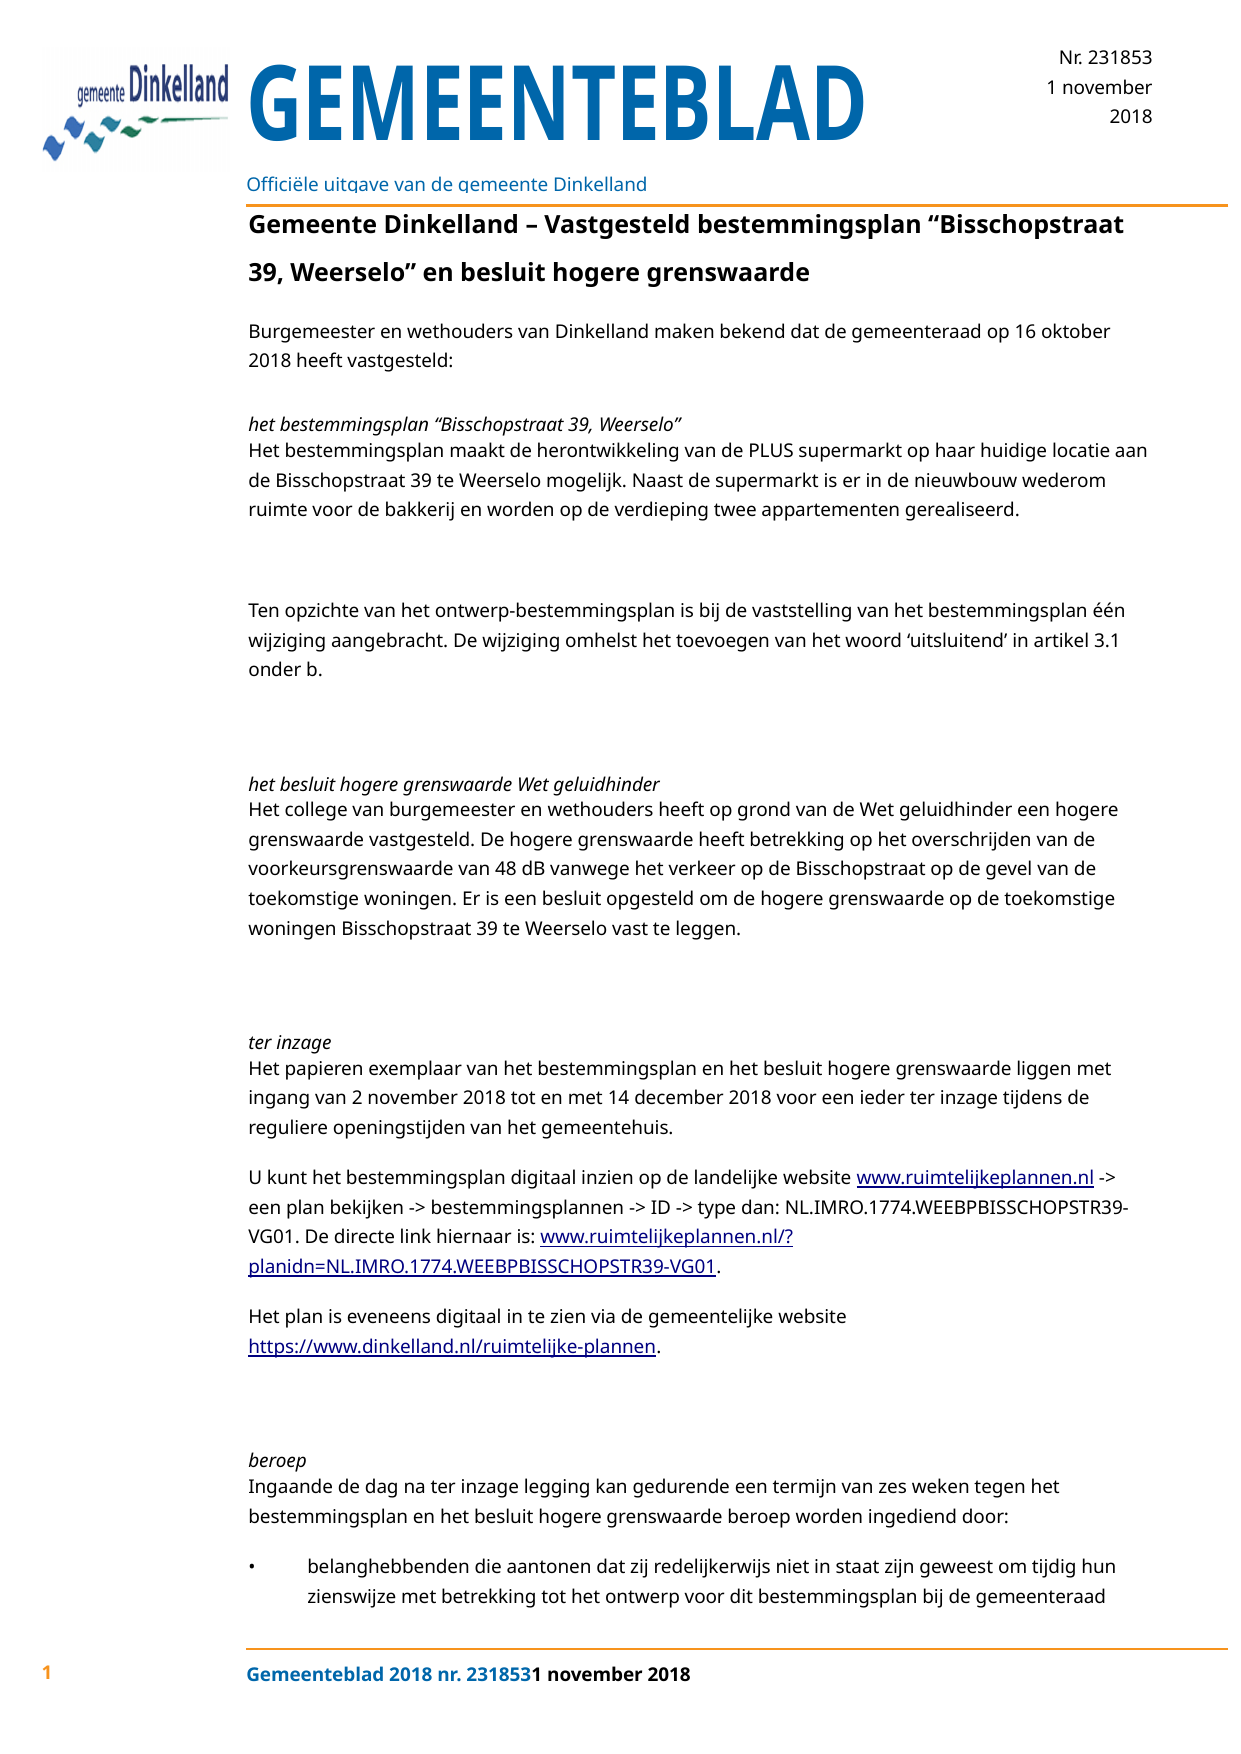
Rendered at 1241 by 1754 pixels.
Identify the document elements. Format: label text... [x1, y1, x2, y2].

text Het papieren exemplaar van het bestemmingsplan en het besluit hogere grenswaarde liggen met ingang van 2 november 2018 tot en met 14 december 2018 voor een ieder ter inzage tijdens de reguliere openingstijden van het gemeentehuis. [248, 1055, 1152, 1140]
text Het bestemmingsplan maakt de herontwikkeling van de PLUS supermarkt op haar huidige locatie aan de Bisschopstraat 39 te Weerselo mogelijk. Naast de supermarkt is er in de nieuwbouw wederom ruimte voor de bakkerij en worden op de verdieping twee appartementen gerealiseerd. [248, 437, 1152, 522]
picture [41, 47, 231, 172]
text Gemeente Dinkelland – Vastgesteld bestemmingsplan “Bisschopstraat 39, Weerselo” en besluit hogere grenswaarde [248, 207, 1152, 288]
text het besluit hogere grenswaarde Wet geluidhinder [248, 771, 1152, 796]
text Ten opzichte van het ontwerp-bestemmingsplan is bij de vaststelling van het bestemmingsplan één wijziging aangebracht. De wijziging omhelst het toevoegen van het woord ‘uitsluitend’ in artikel 3.1 onder b. [248, 597, 1152, 682]
text beroep [248, 1448, 1152, 1473]
text Het college van burgemeester en wethouders heeft op grond van de Wet geluidhinder een hogere grenswaarde vastgesteld. De hogere grenswaarde heeft betrekking op het overschrijden van de voorkeursgrenswaarde van 48 dB vanwege het verkeer op de Bisschopstraat op de gevel van de toekomstige woningen. Er is een besluit opgesteld om de hogere grenswaarde op de toekomstige woningen Bisschopstraat 39 te Weerselo vast te leggen. [248, 796, 1152, 941]
text Burgemeester en wethouders van Dinkelland maken bekend dat de gemeenteraad op 16 oktober 2018 heeft vastgesteld: [248, 318, 1152, 373]
text U kunt het bestemmingsplan digitaal inzien op de landelijke website www.ruimtelijkeplannen.nl -> een plan bekijken -> bestemmingsplannen -> ID -> type dan: NL.IMRO.1774.WEEBPBISSCHOPSTR39-VG01. De directe link hiernaar is: www.ruimtelijkeplannen.nl/?planidn=NL.IMRO.1774.WEEBPBISSCHOPSTR39-VG01. [248, 1164, 1152, 1279]
text het bestemmingsplan “Bisschopstraat 39, Weerselo” [248, 411, 1152, 437]
text Ingaande de dag na ter inzage legging kan gedurende een termijn van zes weken tegen het bestemmingsplan en het besluit hogere grenswaarde beroep worden ingediend door: [248, 1473, 1152, 1529]
list belanghebbenden die aantonen dat zij redelijkerwijs niet in staat zijn geweest om tijdig hun zienswijze met betrekking tot het ontwerp voor dit bestemmingsplan bij de gemeenteraad [248, 1553, 1152, 1609]
text Het plan is eveneens digitaal in te zien via de gemeentelijke website https://www.dinkelland.nl/ruimtelijke-plannen. [248, 1304, 1152, 1359]
text ter inzage [248, 1029, 1152, 1055]
